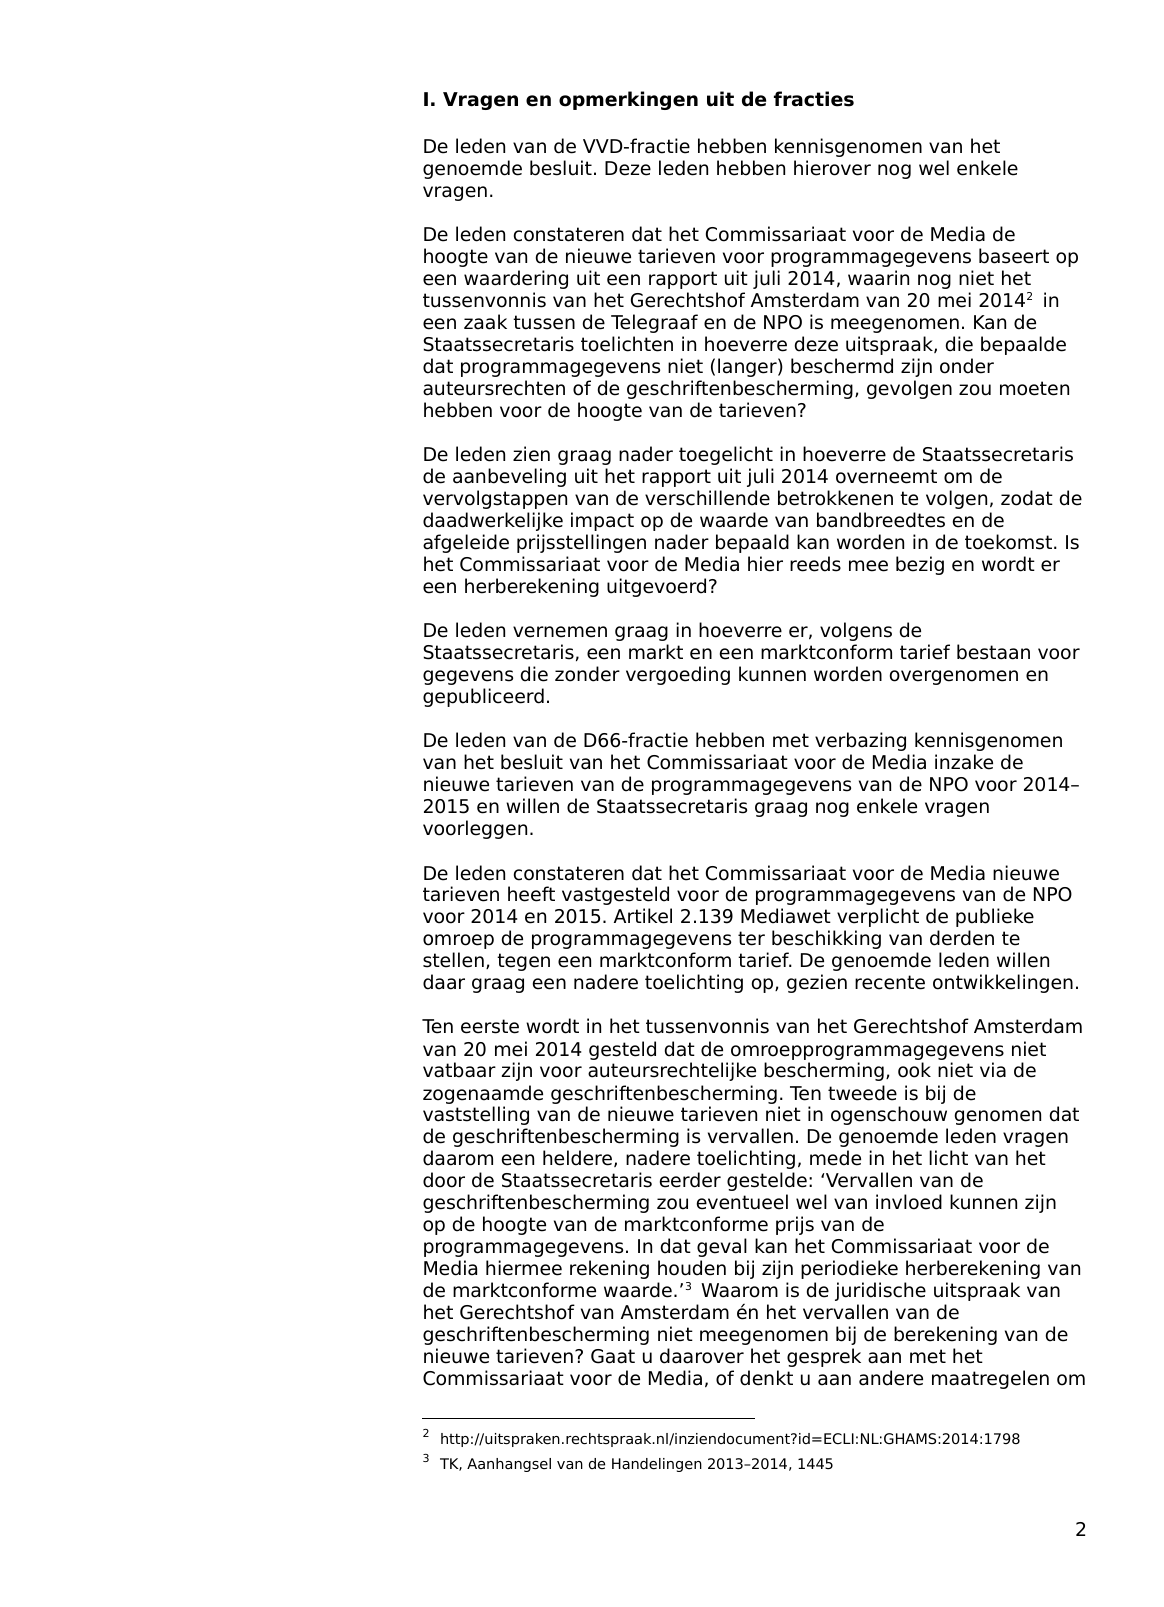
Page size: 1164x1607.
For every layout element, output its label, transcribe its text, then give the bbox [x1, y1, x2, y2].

text De leden van de VVD-fractie hebben kennisgenomen van het genoemde besluit. Deze leden hebben hierover nog wel enkele vragen. [422, 136, 1087, 202]
text De leden constateren dat het Commissariaat voor de Media de hoogte van de nieuwe tarieven voor programmagegevens baseert op een waardering uit een rapport uit juli 2014, waarin nog niet het tussenvonnis van het Gerechtshof Amsterdam van 20 mei 2014 in een zaak tussen de Telegraaf en de NPO is meegenomen. Kan de Staatssecretaris toelichten in hoeverre deze uitspraak, die bepaalde dat programmagegevens niet (langer) beschermd zijn onder auteursrechten of de geschriftenbescherming, gevolgen zou moeten hebben voor de hoogte van de tarieven? [422, 224, 1087, 422]
text Ten eerste wordt in het tussenvonnis van het Gerechtshof Amsterdam van 20 mei 2014 gesteld dat de omroepprogrammagegevens niet vatbaar zijn voor auteursrechtelijke bescherming, ook niet via de zogenaamde geschriftenbescherming. Ten tweede is bij de vaststelling van de nieuwe tarieven niet in ogenschouw genomen dat de geschriftenbescherming is vervallen. De genoemde leden vragen daarom een heldere, nadere toelichting, mede in het licht van het door de Staatssecretaris eerder gestelde: ‘Vervallen van de geschriftenbescherming zou eventueel wel van invloed kunnen zijn op de hoogte van de marktconforme prijs van de programmagegevens. In dat geval kan het Commissariaat voor de Media hiermee rekening houden bij zijn periodieke herberekening van de marktconforme waarde.’ Waarom is de juridische uitspraak van het Gerechtshof van Amsterdam én het vervallen van de geschriftenbescherming niet meegenomen bij de berekening van de nieuwe tarieven? Gaat u daarover het gesprek aan met het Commissariaat voor de Media, of denkt u aan andere maatregelen om [422, 1016, 1087, 1390]
text TK, Aanhangsel van de Handelingen 2013–2014, 1445 [422, 1452, 1087, 1474]
subtitle I. Vragen en opmerkingen uit de fracties [422, 89, 1087, 111]
text De leden vernemen graag in hoeverre er, volgens de Staatssecretaris, een markt en een marktconform tarief bestaan voor gegevens die zonder vergoeding kunnen worden overgenomen en gepubliceerd. [422, 620, 1087, 708]
text De leden van de D66-fractie hebben met verbazing kennisgenomen van het besluit van het Commissariaat voor de Media inzake de nieuwe tarieven van de programmagegevens van de NPO voor 2014–2015 en willen de Staatssecretaris graag nog enkele vragen voorleggen. [422, 730, 1087, 840]
text De leden zien graag nader toegelicht in hoeverre de Staatssecretaris de aanbeveling uit het rapport uit juli 2014 overneemt om de vervolgstappen van de verschillende betrokkenen te volgen, zodat de daadwerkelijke impact op de waarde van bandbreedtes en de afgeleide prijsstellingen nader bepaald kan worden in de toekomst. Is het Commissariaat voor de Media hier reeds mee bezig en wordt er een herberekening uitgevoerd? [422, 444, 1087, 598]
text http://uitspraken.rechtspraak.nl/inziendocument?id=ECLI:NL:GHAMS:2014:1798 [422, 1427, 1087, 1449]
text De leden constateren dat het Commissariaat voor de Media nieuwe tarieven heeft vastgesteld voor de programmagegevens van de NPO voor 2014 en 2015. Artikel 2.139 Mediawet verplicht de publieke omroep de programmagegevens ter beschikking van derden te stellen, tegen een marktconform tarief. De genoemde leden willen daar graag een nadere toelichting op, gezien recente ontwikkelingen. [422, 862, 1087, 994]
